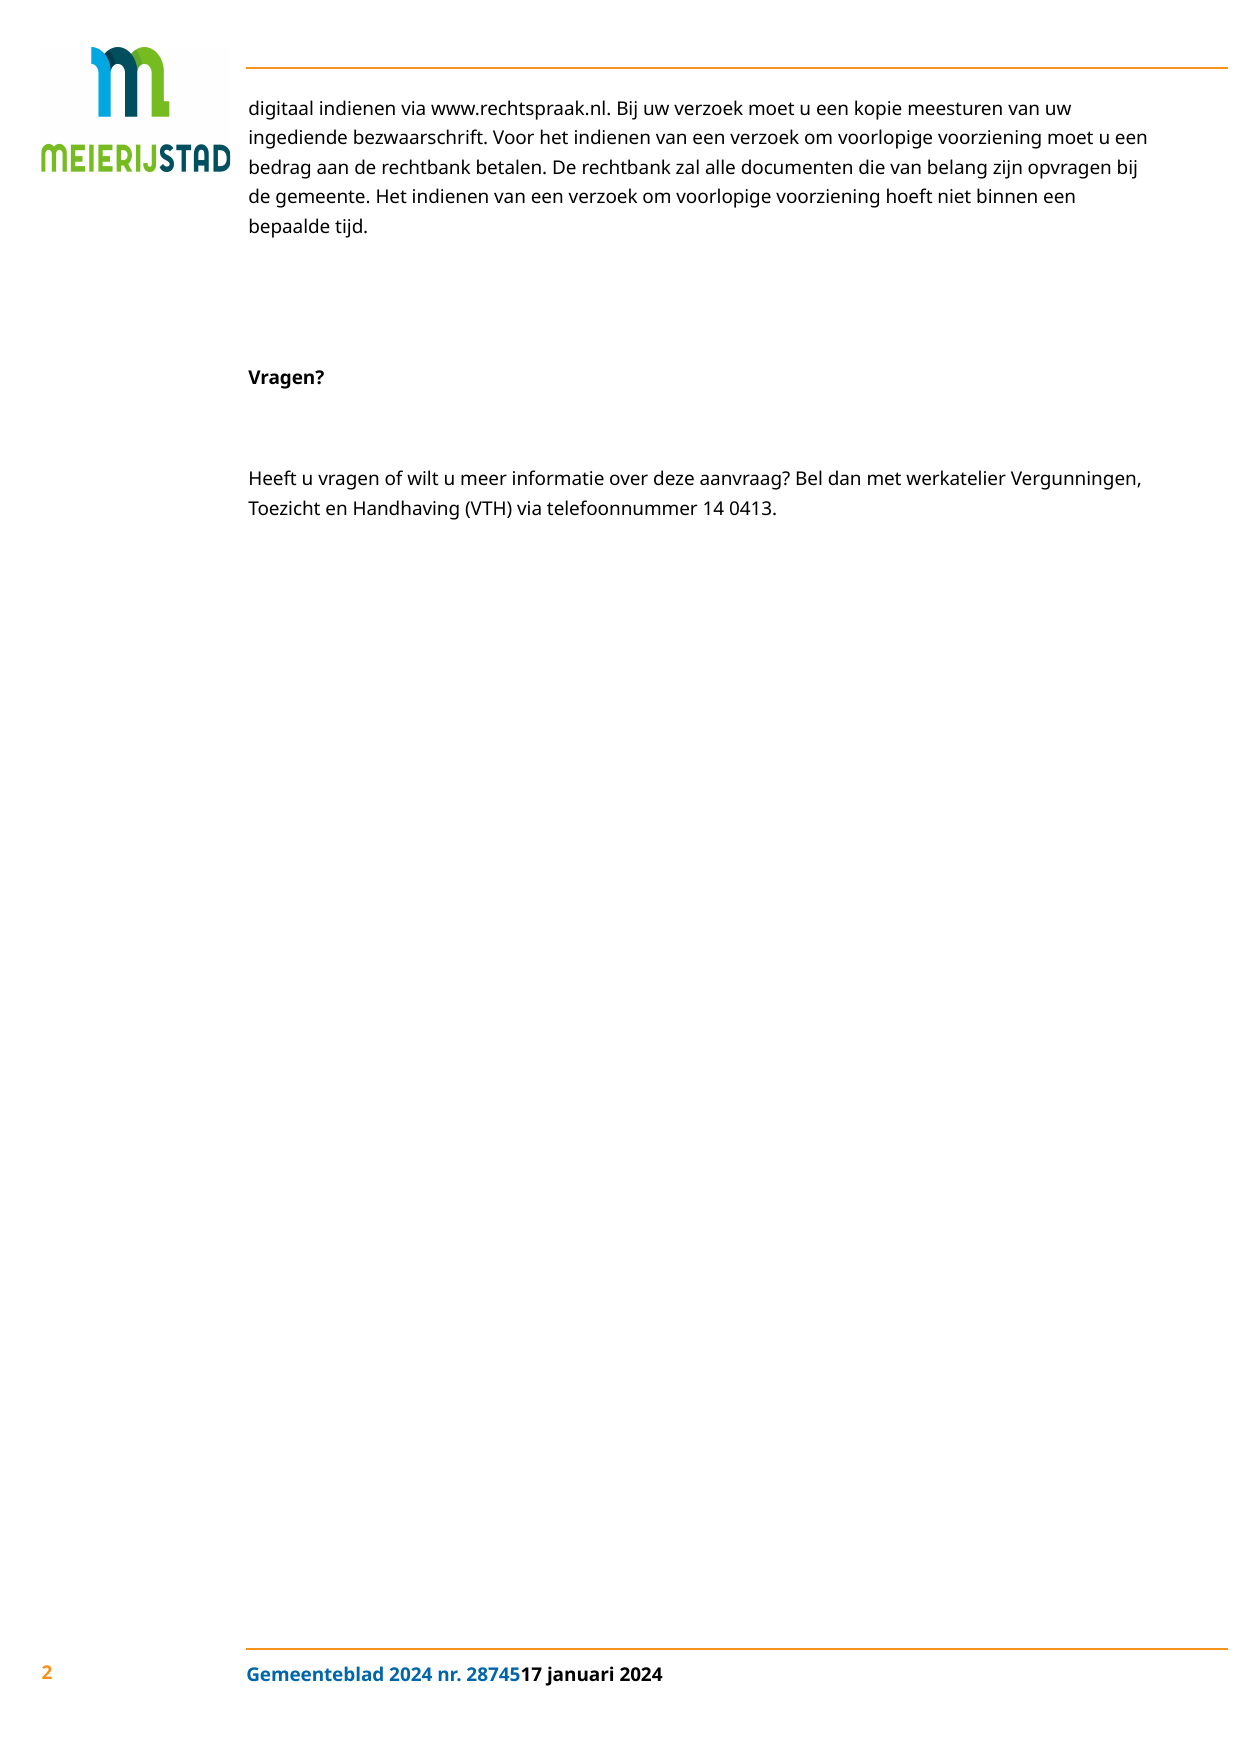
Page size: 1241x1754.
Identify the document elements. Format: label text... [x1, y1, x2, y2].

text Heeft u vragen of wilt u meer informatie over deze aanvraag? Bel dan met werkatelier Vergunningen, Toezicht en Handhaving (VTH) via telefoonnummer 14 0413. [248, 465, 1152, 521]
text digitaal indienen via www.rechtspraak.nl. Bij uw verzoek moet u een kopie meesturen van uw ingediende bezwaarschrift. Voor het indienen van een verzoek om voorlopige voorziening moet u een bedrag aan de rechtbank betalen. De rechtbank zal alle documenten die van belang zijn opvragen bij de gemeente. Het indienen van een verzoek om voorlopige voorziening hoeft niet binnen een bepaalde tijd. [248, 95, 1152, 239]
picture [41, 47, 231, 172]
text Vragen? [248, 364, 1152, 390]
